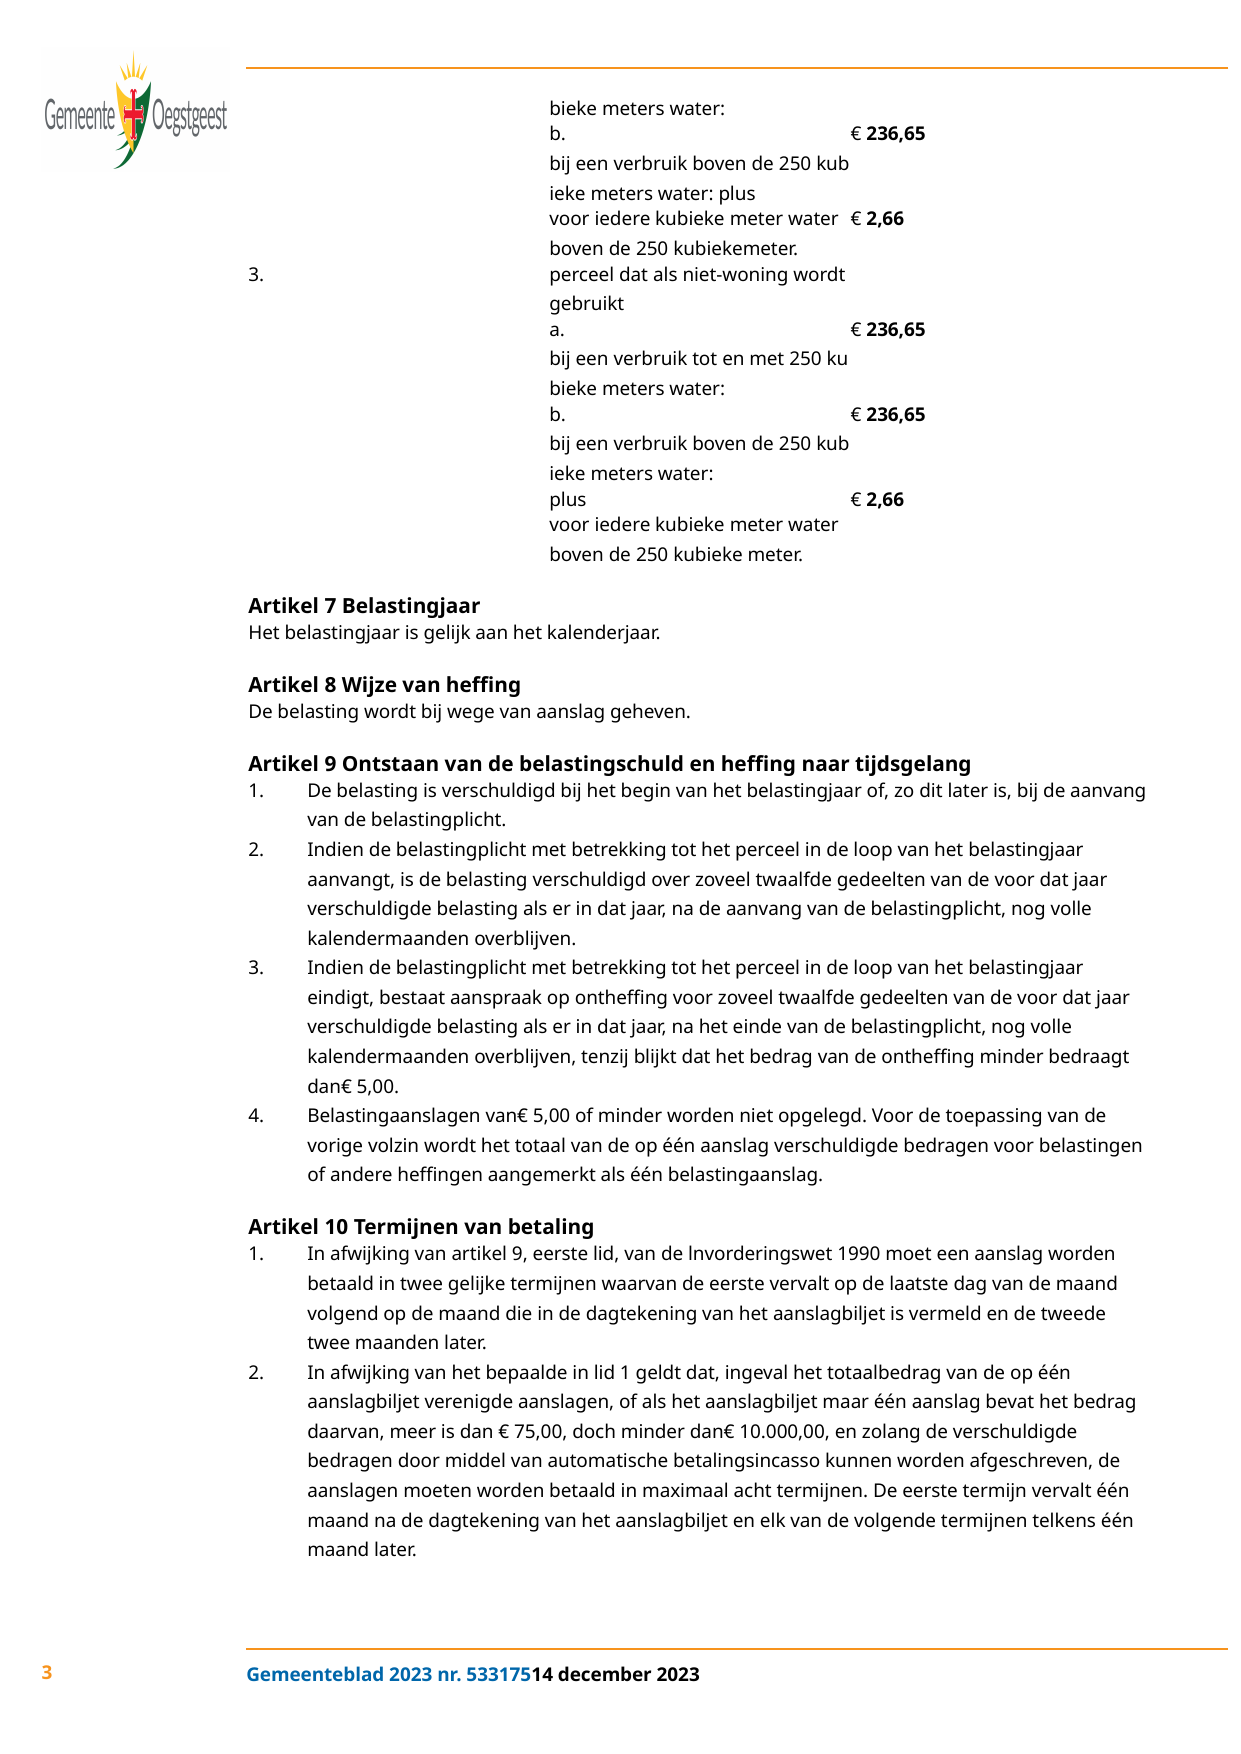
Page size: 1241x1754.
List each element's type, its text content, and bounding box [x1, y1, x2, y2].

table_cell € 236,65 [850, 401, 1152, 486]
text Artikel 10 Termijnen van betaling [248, 1212, 1152, 1241]
table_cell [850, 261, 1152, 316]
table_cell 3. [248, 261, 549, 316]
table_cell [248, 512, 549, 567]
text Artikel 8 Wijze van heffing [248, 670, 1152, 698]
table_cell b. bij een verbruik boven de 250 kubieke meters water: [549, 401, 850, 486]
picture [41, 47, 231, 172]
list Belastingaanslagen van€ 5,00 of minder worden niet opgelegd. Voor de toepassing van de vorige volzin wordt het totaal van de op één aanslag verschuldigde bedragen voor belastingen of andere heffingen aangemerkt als één belastingaanslag. [248, 1102, 1152, 1187]
list Indien de belastingplicht met betrekking tot het perceel in de loop van het belastingjaar eindigt, bestaat aanspraak op ontheffing voor zoveel twaalfde gedeelten van de voor dat jaar verschuldigde belasting als er in dat jaar, na het einde van de belastingplicht, nog volle kalendermaanden overblijven, tenzij blijkt dat het bedrag van de ontheffing minder bedraagt dan€ 5,00. [248, 954, 1152, 1099]
table_cell bieke meters water: [549, 95, 850, 121]
list Indien de belastingplicht met betrekking tot het perceel in de loop van het belastingjaar aanvangt, is de belasting verschuldigd over zoveel twaalfde gedeelten van de voor dat jaar verschuldigde belasting als er in dat jaar, na de aanvang van de belastingplicht, nog volle kalendermaanden overblijven. [248, 836, 1152, 951]
table_cell [850, 512, 1152, 567]
table_cell a. bij een verbruik tot en met 250 kubieke meters water: [549, 316, 850, 401]
list In afwijking van artikel 9, eerste lid, van de lnvorderingswet 1990 moet een aanslag worden betaald in twee gelijke termijnen waarvan de eerste vervalt op de laatste dag van de maand volgend op de maand die in de dagtekening van het aanslagbiljet is vermeld en de tweede twee maanden later. [248, 1241, 1152, 1355]
table_cell voor iedere kubieke meter water boven de 250 kubiekemeter. [549, 205, 850, 261]
table_cell [850, 95, 1152, 121]
table_cell [248, 401, 549, 486]
table_cell [248, 95, 549, 121]
table_cell € 236,65 [850, 316, 1152, 401]
table_cell [248, 486, 549, 512]
text Artikel 7 Belastingjaar [248, 591, 1152, 619]
text De belasting wordt bij wege van aanslag geheven. [248, 698, 1152, 724]
table_cell € 2,66 [850, 486, 1152, 512]
table_cell [248, 316, 549, 401]
table_cell plus [549, 486, 850, 512]
list De belasting is verschuldigd bij het begin van het belastingjaar of, zo dit later is, bij de aanvang van de belastingplicht. [248, 777, 1152, 832]
table_cell b. bij een verbruik boven de 250 kubieke meters water: plus [549, 121, 850, 205]
table_cell perceel dat als niet-woning wordt gebruikt [549, 261, 850, 316]
table_cell € 2,66 [850, 205, 1152, 261]
text Het belastingjaar is gelijk aan het kalenderjaar. [248, 619, 1152, 645]
table_cell [248, 121, 549, 205]
table_cell voor iedere kubieke meter water boven de 250 kubieke meter. [549, 512, 850, 567]
text Artikel 9 Ontstaan van de belastingschuld en heffing naar tijdsgelang [248, 749, 1152, 777]
table_cell [248, 205, 549, 261]
list In afwijking van het bepaalde in lid 1 geldt dat, ingeval het totaalbedrag van de op één aanslagbiljet verenigde aanslagen, of als het aanslagbiljet maar één aanslag bevat het bedrag daarvan, meer is dan € 75,00, doch minder dan€ 10.000,00, en zolang de verschuldigde bedragen door middel van automatische betalingsincasso kunnen worden afgeschreven, de aanslagen moeten worden betaald in maximaal acht termijnen. De eerste termijn vervalt één maand na de dagtekening van het aanslagbiljet en elk van de volgende termijnen telkens één maand later. [248, 1359, 1152, 1562]
table_cell € 236,65 [850, 121, 1152, 205]
